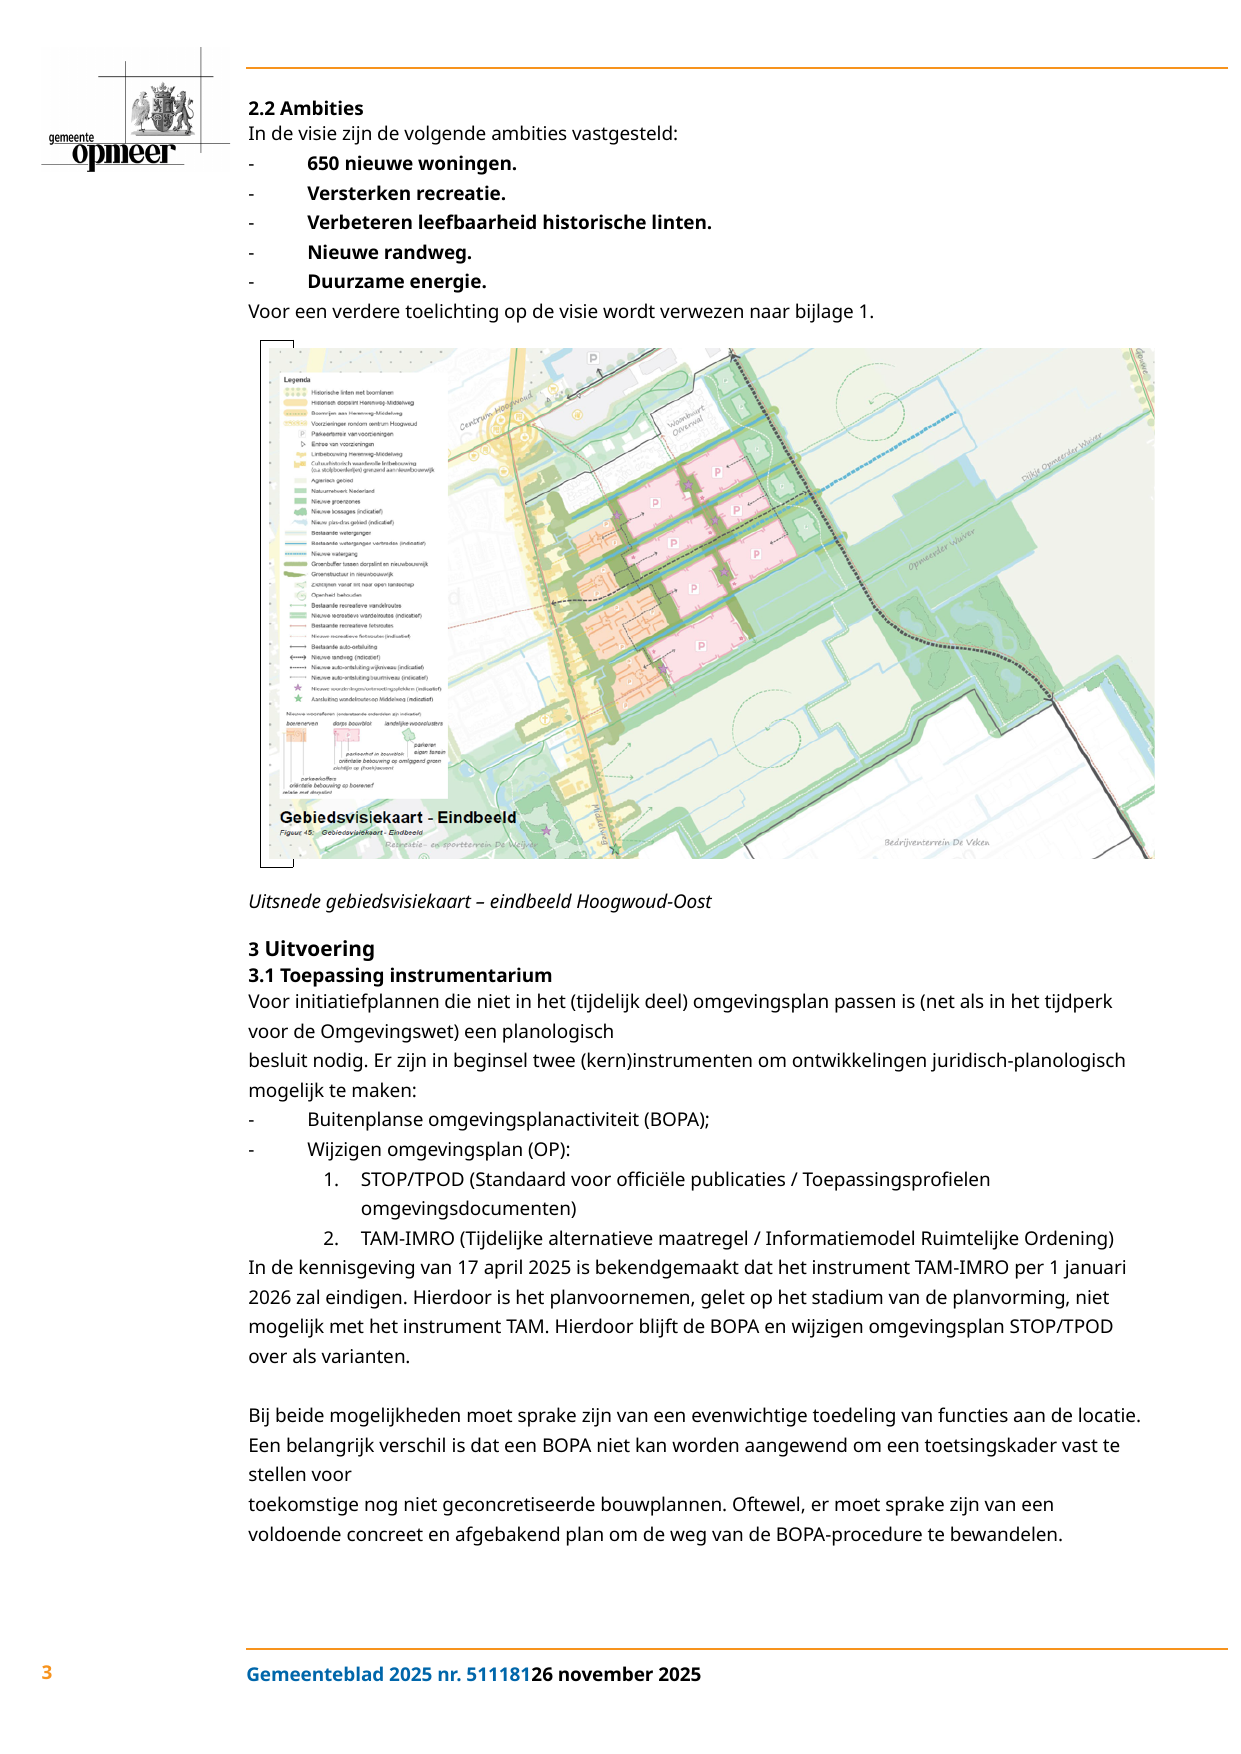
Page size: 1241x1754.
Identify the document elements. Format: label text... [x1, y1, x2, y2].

text 2.2 Ambities [248, 95, 1152, 121]
list 650 nieuwe woningen. [248, 150, 1152, 176]
list Wijzigen omgevingsplan (OP): [248, 1136, 1152, 1162]
text Voor initiatiefplannen die niet in het (tijdelijk deel) omgevingsplan passen is (net als in het tijdperk voor de Omgevingswet) een planologisch [248, 988, 1152, 1043]
text 3.1 Toepassing instrumentarium [248, 962, 1152, 988]
list TAM-IMRO (Tijdelijke alternatieve maatregel / Informatiemodel Ruimtelijke Ordening) [323, 1225, 1152, 1251]
text Voor een verdere toelichting op de visie wordt verwezen naar bijlage 1. [248, 298, 1152, 324]
list Duurzame energie. [248, 268, 1152, 294]
list Nieuwe randweg. [248, 239, 1152, 264]
list Buitenplanse omgevingsplanactiviteit (BOPA); [248, 1107, 1152, 1132]
picture [268, 348, 1155, 859]
list STOP/TPOD (Standaard voor officiële publicaties / Toepassingsprofielen omgevingsdocumenten) [323, 1166, 1152, 1221]
text Uitsnede gebiedsvisiekaart – eindbeeld Hoogwoud-Oost [248, 888, 1152, 914]
text In de visie zijn de volgende ambities vastgesteld: [248, 121, 1152, 146]
list Verbeteren leefbaarheid historische linten. [248, 209, 1152, 235]
text 3 Uitvoering [248, 934, 1152, 962]
text besluit nodig. Er zijn in beginsel twee (kern)instrumenten om ontwikkelingen juridisch-planologisch mogelijk te maken: [248, 1047, 1152, 1103]
text Bij beide mogelijkheden moet sprake zijn van een evenwichtige toedeling van functies aan de locatie. Een belangrijk verschil is dat een BOPA niet kan worden aangewend om een toetsingskader vast te stellen voor [248, 1402, 1152, 1487]
text toekomstige nog niet geconcretiseerde bouwplannen. Oftewel, er moet sprake zijn van een voldoende concreet en afgebakend plan om de weg van de BOPA-procedure te bewandelen. [248, 1491, 1152, 1546]
picture [41, 47, 231, 172]
list Versterken recreatie. [248, 180, 1152, 205]
text In de kennisgeving van 17 april 2025 is bekendgemaakt dat het instrument TAM-IMRO per 1 januari 2026 zal eindigen. Hierdoor is het planvoornemen, gelet op het stadium van de planvorming, niet mogelijk met het instrument TAM. Hierdoor blijft de BOPA en wijzigen omgevingsplan STOP/TPOD over als varianten. [248, 1254, 1152, 1369]
